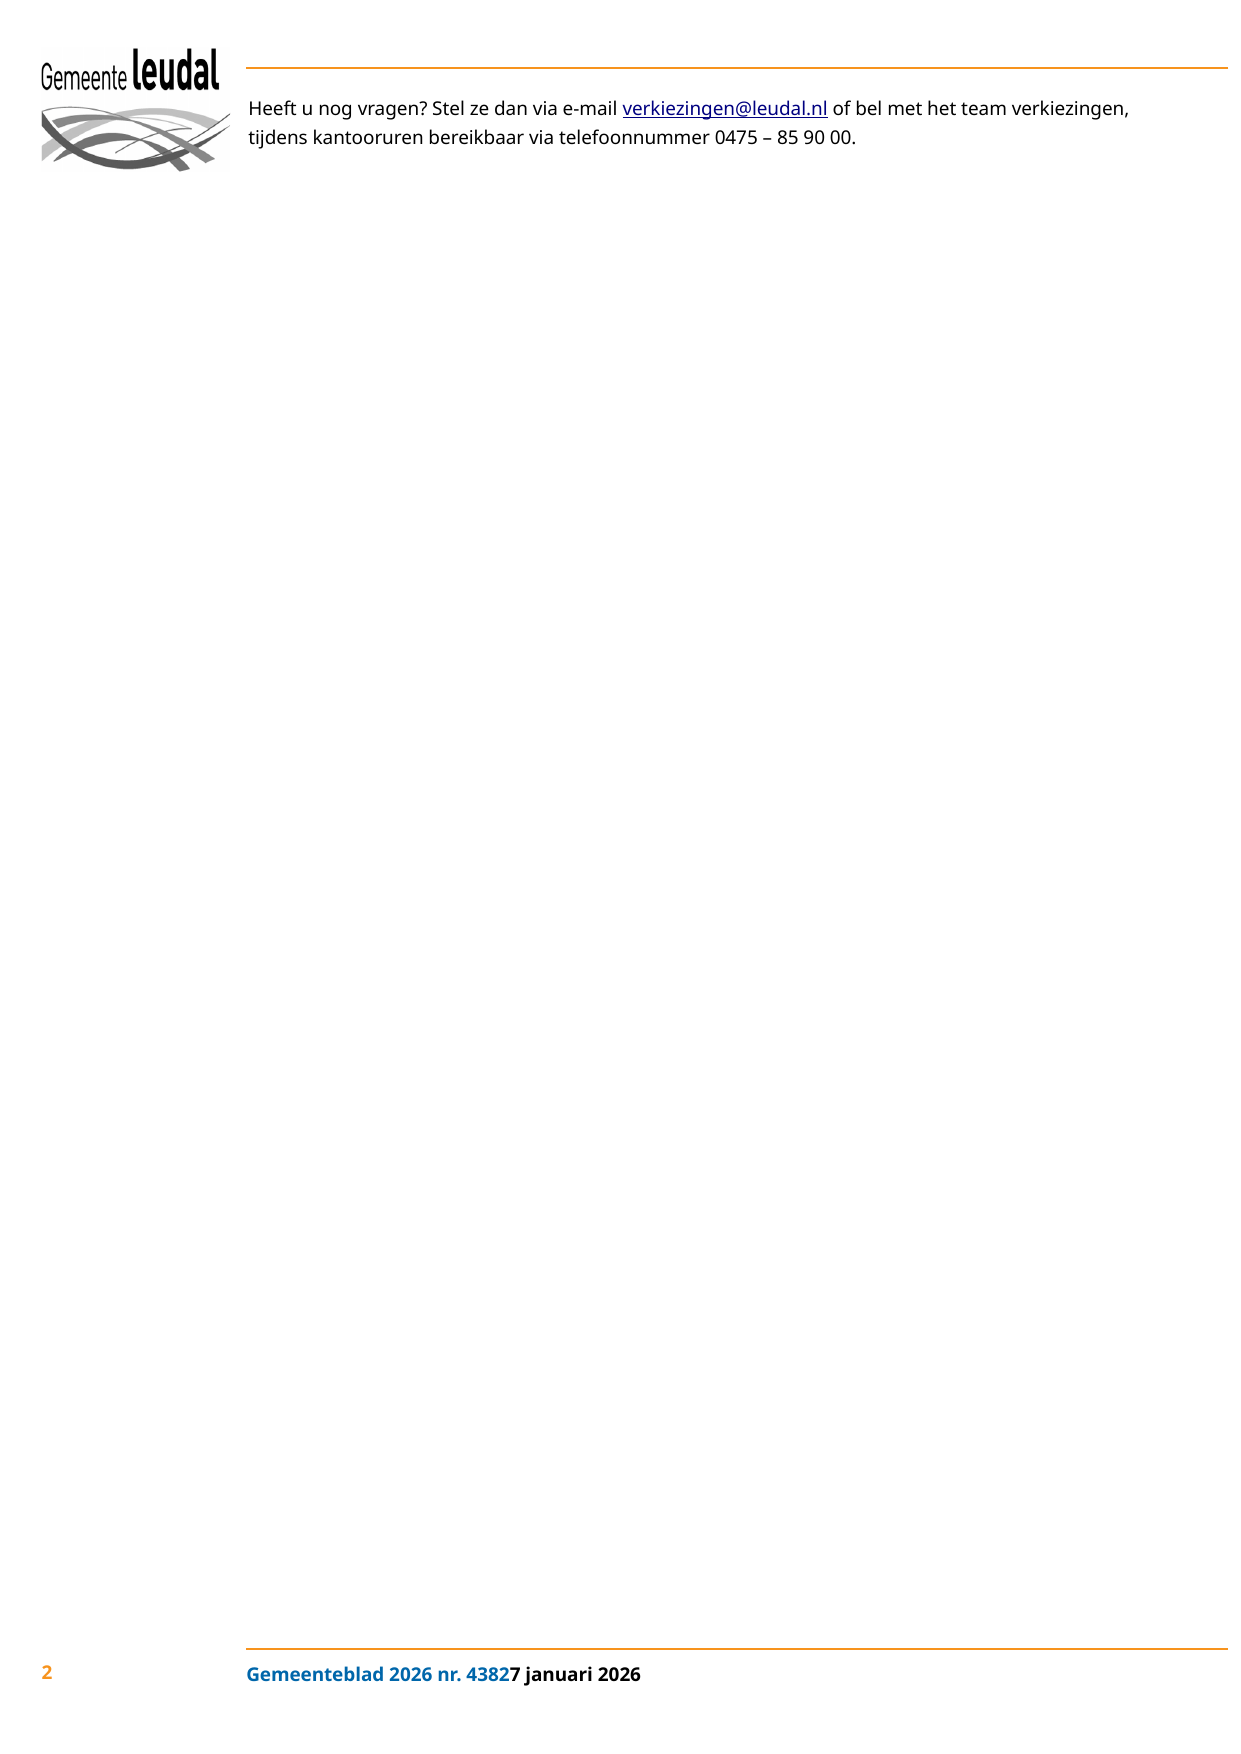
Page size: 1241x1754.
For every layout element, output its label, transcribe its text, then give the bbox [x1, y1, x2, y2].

picture [41, 47, 231, 172]
text Heeft u nog vragen? Stel ze dan via e-mail verkiezingen@leudal.nl of bel met het team verkiezingen, tijdens kantooruren bereikbaar via telefoonnummer 0475 – 85 90 00. [248, 95, 1152, 150]
